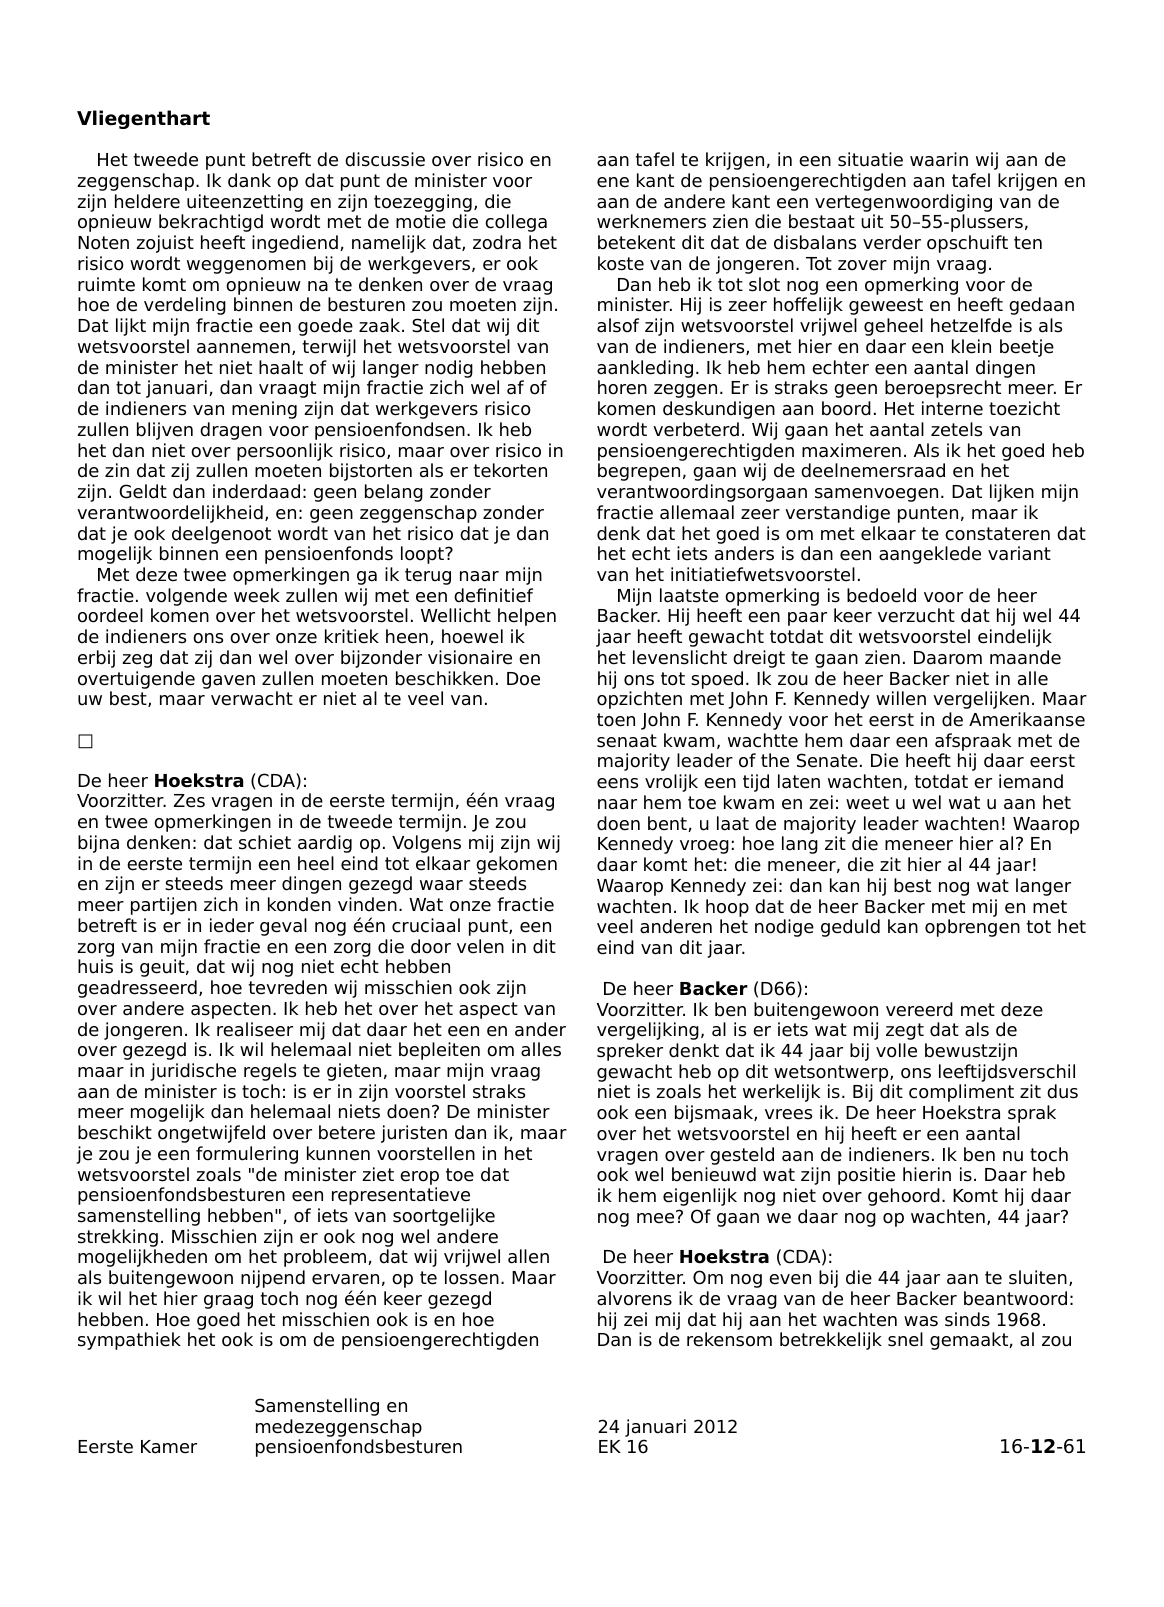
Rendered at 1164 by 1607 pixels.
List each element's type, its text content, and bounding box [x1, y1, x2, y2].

text Voorzitter. Ik ben buitengewoon vereerd met deze vergelijking, al is er iets wat mij zegt dat als de spreker denkt dat ik 44 jaar bij volle bewustzijn gewacht heb op dit wetsontwerp, ons leeftijdsverschil niet is zoals het werkelijk is. Bij dit compliment zit dus ook een bijsmaak, vrees ik. De heer Hoekstra sprak over het wetsvoorstel en hij heeft er een aantal vragen over gesteld aan de indieners. Ik ben nu toch ook wel benieuwd wat zijn positie hierin is. Daar heb ik hem eigenlijk nog niet over gehoord. Komt hij daar nog mee? Of gaan we daar nog op wachten, 44 jaar? [596, 999, 1087, 1227]
text Dan heb ik tot slot nog een opmerking voor de minister. Hij is zeer hoffelijk geweest en heeft gedaan alsof zijn wetsvoorstel vrijwel geheel hetzelfde is als van de indieners, met hier en daar een klein beetje aankleding. Ik heb hem echter een aantal dingen horen zeggen. Er is straks geen beroepsrecht meer. Er komen deskundigen aan boord. Het interne toezicht wordt verbeterd. Wij gaan het aantal zetels van pensioengerechtigden maximeren. Als ik het goed heb begrepen, gaan wij de deelnemersraad en het verantwoordingsorgaan samenvoegen. Dat lijken mijn fractie allemaal zeer verstandige punten, maar ik denk dat het goed is om met elkaar te constateren dat het echt iets anders is dan een aangeklede variant van het initiatiefwetsvoorstel. [596, 274, 1087, 586]
text □ [77, 730, 567, 751]
text Mijn laatste opmerking is bedoeld voor de heer Backer. Hij heeft een paar keer verzucht dat hij wel 44 jaar heeft gewacht totdat dit wetsvoorstel eindelijk het levenslicht dreigt te gaan zien. Daarom maande hij ons tot spoed. Ik zou de heer Backer niet in alle opzichten met John F. Kennedy willen vergelijken. Maar toen John F. Kennedy voor het eerst in de Amerikaanse senaat kwam, wachtte hem daar een afspraak met de majority leader of the Senate. Die heeft hij daar eerst eens vrolijk een tijd laten wachten, totdat er iemand naar hem toe kwam en zei: weet u wel wat u aan het doen bent, u laat de majority leader wachten! Waarop Kennedy vroeg: hoe lang zit die meneer hier al? En daar komt het: die meneer, die zit hier al 44 jaar! Waarop Kennedy zei: dan kan hij best nog wat langer wachten. Ik hoop dat de heer Backer met mij en met veel anderen het nodige geduld kan opbrengen tot het eind van dit jaar. [596, 586, 1087, 959]
text Voorzitter. Om nog even bij die 44 jaar aan te sluiten, alvorens ik de vraag van de heer Backer beantwoord: hij zei mij dat hij aan het wachten was sinds 1968. Dan is de rekensom betrekkelijk snel gemaakt, al zou [596, 1268, 1087, 1351]
text Met deze twee opmerkingen ga ik terug naar mijn fractie. volgende week zullen wij met een definitief oordeel komen over het wetsvoorstel. Wellicht helpen de indieners ons over onze kritiek heen, hoewel ik erbij zeg dat zij dan wel over bijzonder visionaire en overtuigende gaven zullen moeten beschikken. Doe uw best, maar verwacht er niet al te veel van. [77, 565, 567, 710]
text aan tafel te krijgen, in een situatie waarin wij aan de ene kant de pensioengerechtigden aan tafel krijgen en aan de andere kant een vertegenwoordiging van de werknemers zien die bestaat uit 50–55-plussers, betekent dit dat de disbalans verder opschuift ten koste van de jongeren. Tot zover mijn vraag. [596, 150, 1087, 274]
text Het tweede punt betreft de discussie over risico en zeggenschap. Ik dank op dat punt de minister voor zijn heldere uiteenzetting en zijn toezegging, die opnieuw bekrachtigd wordt met de motie die collega Noten zojuist heeft ingediend, namelijk dat, zodra het risico wordt weggenomen bij de werkgevers, er ook ruimte komt om opnieuw na te denken over de vraag hoe de verdeling binnen de besturen zou moeten zijn. Dat lijkt mijn fractie een goede zaak. Stel dat wij dit wetsvoorstel aannemen, terwijl het wetsvoorstel van de minister het niet haalt of wij langer nodig hebben dan tot januari, dan vraagt mijn fractie zich wel af of de indieners van mening zijn dat werkgevers risico zullen blijven dragen voor pensioenfondsen. Ik heb het dan niet over persoonlijk risico, maar over risico in de zin dat zij zullen moeten bijstorten als er tekorten zijn. Geldt dan inderdaad: geen belang zonder verantwoordelijkheid, en: geen zeggenschap zonder dat je ook deelgenoot wordt van het risico dat je dan mogelijk binnen een pensioenfonds loopt? [77, 150, 567, 565]
text De heer Hoekstra (CDA): [596, 1247, 1087, 1268]
text Voorzitter. Zes vragen in de eerste termijn, één vraag en twee opmerkingen in de tweede termijn. Je zou bijna denken: dat schiet aardig op. Volgens mij zijn wij in de eerste termijn een heel eind tot elkaar gekomen en zijn er steeds meer dingen gezegd waar steeds meer partijen zich in konden vinden. Wat onze fractie betreft is er in ieder geval nog één cruciaal punt, een zorg van mijn fractie en een zorg die door velen in dit huis is geuit, dat wij nog niet echt hebben geadresseerd, hoe tevreden wij misschien ook zijn over andere aspecten. Ik heb het over het aspect van de jongeren. Ik realiseer mij dat daar het een en ander over gezegd is. Ik wil helemaal niet bepleiten om alles maar in juridische regels te gieten, maar mijn vraag aan de minister is toch: is er in zijn voorstel straks meer mogelijk dan helemaal niets doen? De minister beschikt ongetwijfeld over betere juristen dan ik, maar je zou je een formulering kunnen voorstellen in het wetsvoorstel zoals "de minister ziet erop toe dat pensioenfondsbesturen een representatieve samenstelling hebben", of iets van soortgelijke strekking. Misschien zijn er ook nog wel andere mogelijkheden om het probleem, dat wij vrijwel allen als buitengewoon nijpend ervaren, op te lossen. Maar ik wil het hier graag toch nog één keer gezegd hebben. Hoe goed het misschien ook is en hoe sympathiek het ook is om de pensioengerechtigden [77, 791, 567, 1351]
text De heer Hoekstra (CDA): [77, 771, 567, 791]
text De heer Backer (D66): [596, 979, 1087, 999]
